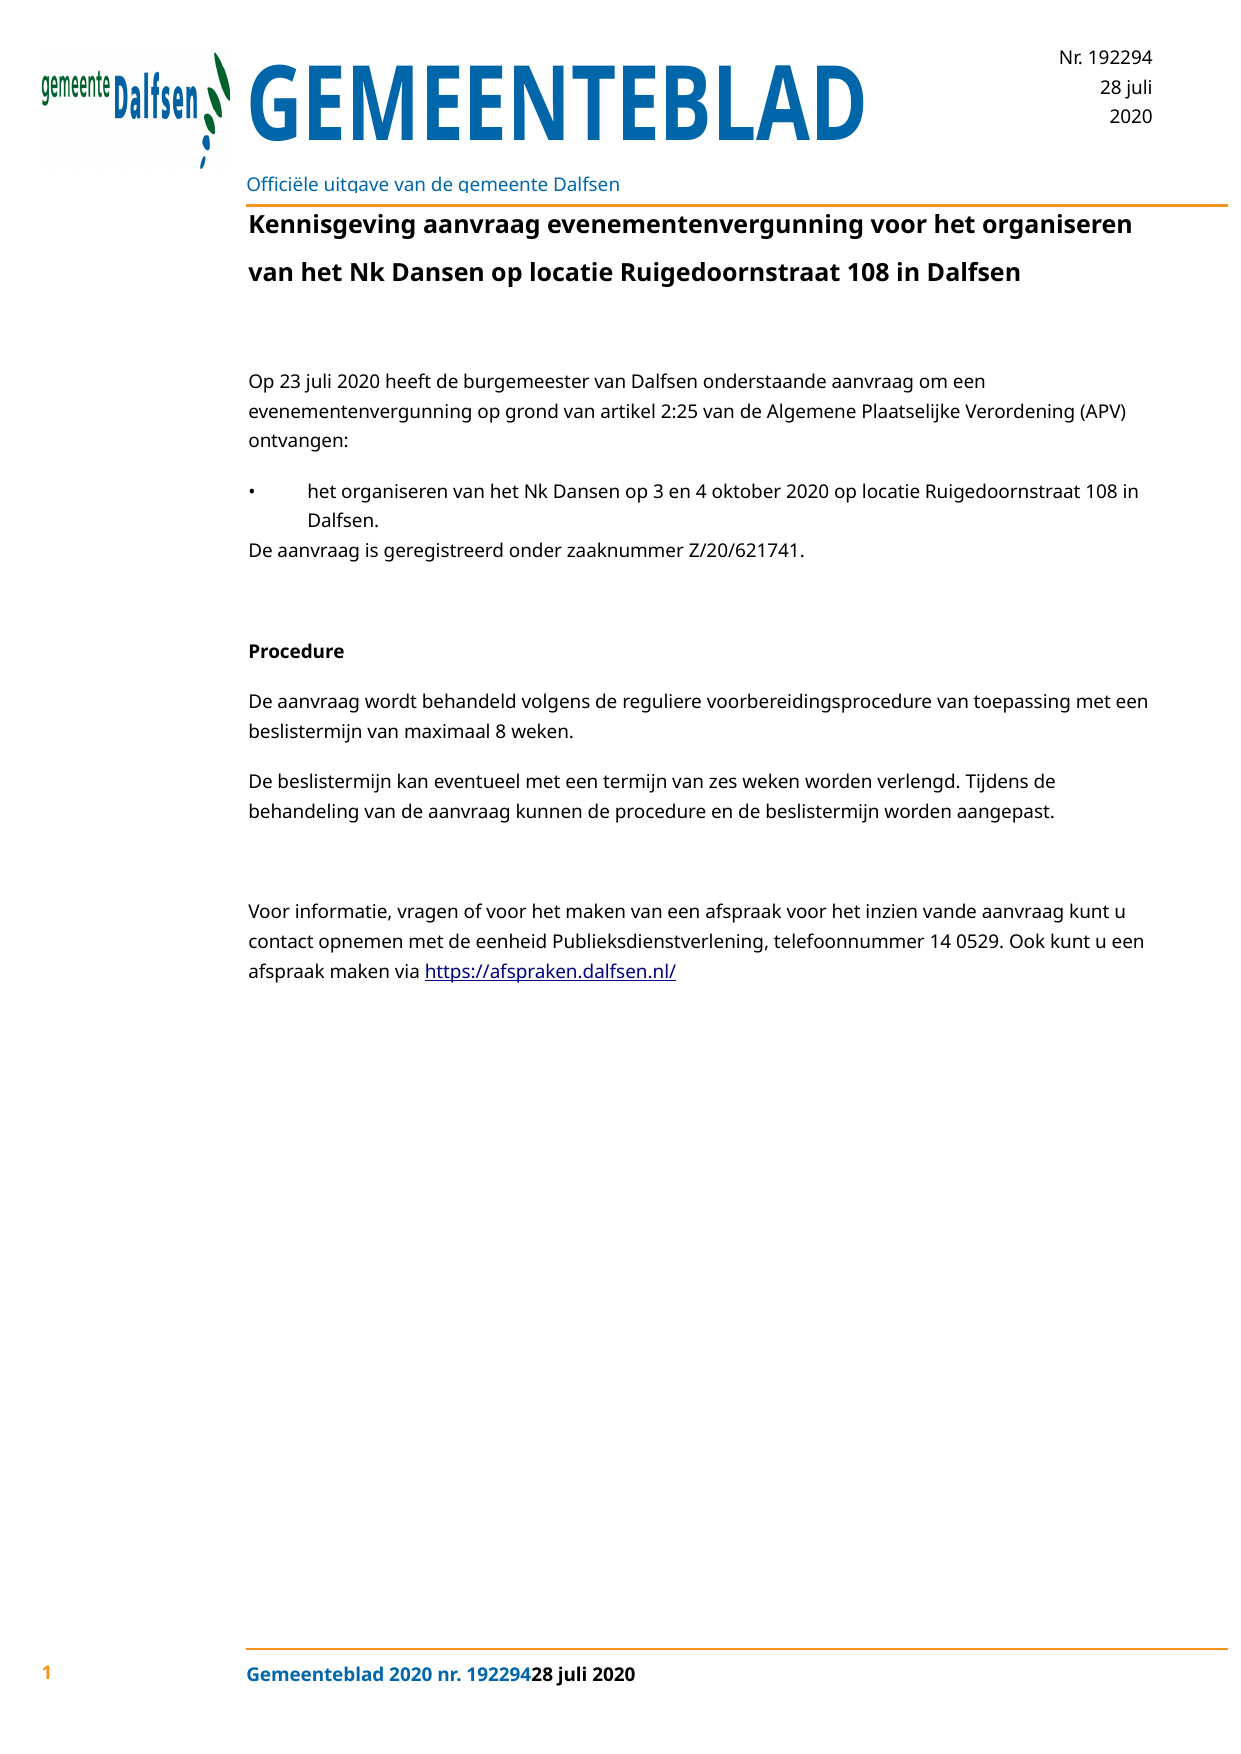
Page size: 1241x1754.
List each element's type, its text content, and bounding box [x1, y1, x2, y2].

picture [41, 47, 231, 172]
text De aanvraag is geregistreerd onder zaaknummer Z/20/621741. [248, 537, 1152, 563]
text Procedure [248, 638, 1152, 664]
text De aanvraag wordt behandeld volgens de reguliere voorbereidingsprocedure van toepassing met een beslistermijn van maximaal 8 weken. [248, 688, 1152, 744]
text Op 23 juli 2020 heeft de burgemeester van Dalfsen onderstaande aanvraag om een evenementenvergunning op grond van artikel 2:25 van de Algemene Plaatselijke Verordening (APV) ontvangen: [248, 368, 1152, 453]
text De beslistermijn kan eventueel met een termijn van zes weken worden verlengd. Tijdens de behandeling van de aanvraag kunnen de procedure en de beslistermijn worden aangepast. [248, 768, 1152, 824]
text Kennisgeving aanvraag evenementenvergunning voor het organiseren van het Nk Dansen op locatie Ruigedoornstraat 108 in Dalfsen [248, 207, 1152, 288]
text Voor informatie, vragen of voor het maken van een afspraak voor het inzien vande aanvraag kunt u contact opnemen met de eenheid Publieksdienstverlening, telefoonnummer 14 0529. Ook kunt u een afspraak maken via https://afspraken.dalfsen.nl/ [248, 899, 1152, 984]
list het organiseren van het Nk Dansen op 3 en 4 oktober 2020 op locatie Ruigedoornstraat 108 in Dalfsen. [248, 478, 1152, 533]
